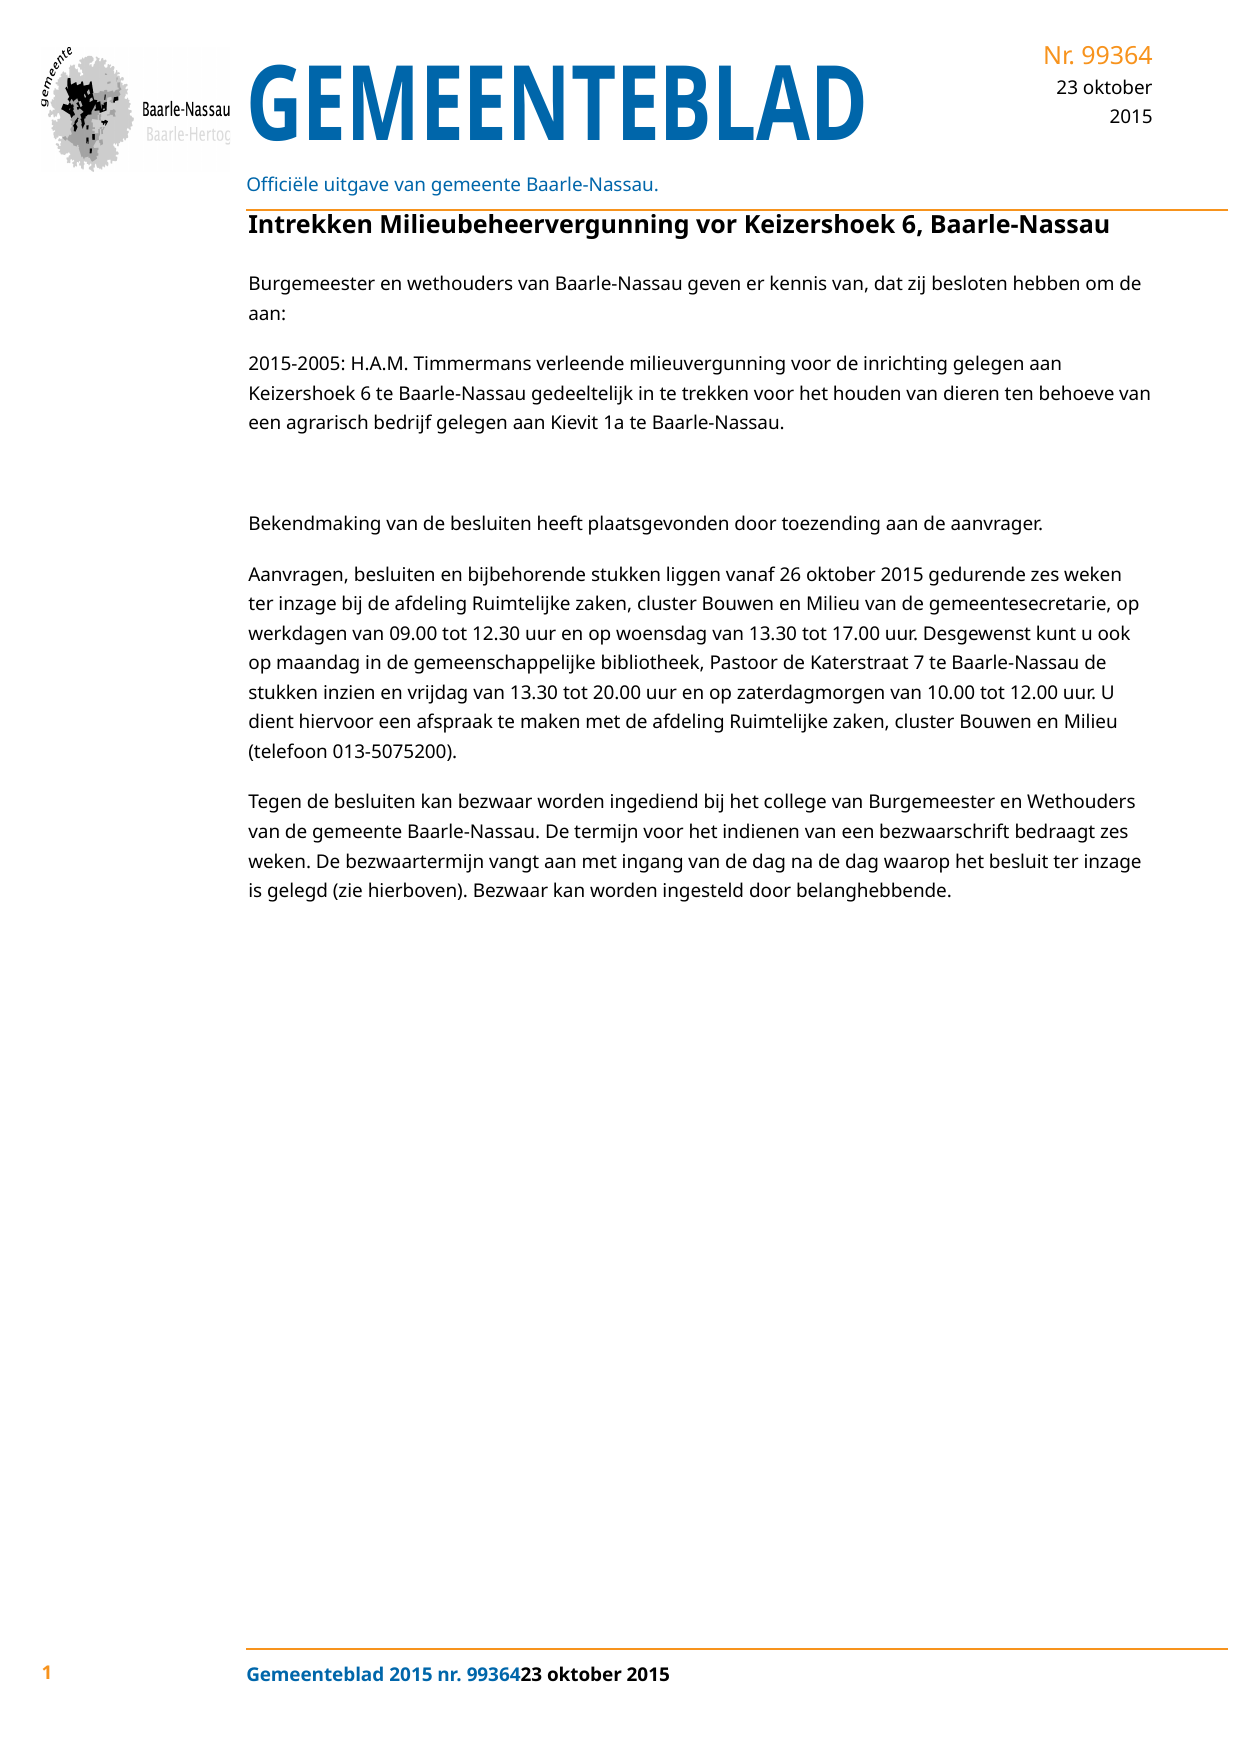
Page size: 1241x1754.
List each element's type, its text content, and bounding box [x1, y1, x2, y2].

text Burgemeester en wethouders van Baarle-Nassau geven er kennis van, dat zij besloten hebben om de aan: [248, 270, 1152, 326]
text Tegen de besluiten kan bezwaar worden ingediend bij het college van Burgemeester en Wethouders van de gemeente Baarle-Nassau. De termijn voor het indienen van een bezwaarschrift bedraagt zes weken. De bezwaartermijn vangt aan met ingang van de dag na de dag waarop het besluit ter inzage is gelegd (zie hierboven). Bezwaar kan worden ingesteld door belanghebbende. [248, 789, 1152, 903]
text Aanvragen, besluiten en bijbehorende stukken liggen vanaf 26 oktober 2015 gedurende zes weken ter inzage bij de afdeling Ruimtelijke zaken, cluster Bouwen en Milieu van de gemeentesecretarie, op werkdagen van 09.00 tot 12.30 uur en op woensdag van 13.30 tot 17.00 uur. Desgewenst kunt u ook op maandag in de gemeenschappelijke bibliotheek, Pastoor de Katerstraat 7 te Baarle-Nassau de stukken inzien en vrijdag van 13.30 tot 20.00 uur en op zaterdagmorgen van 10.00 tot 12.00 uur. U dient hiervoor een afspraak te maken met de afdeling Ruimtelijke zaken, cluster Bouwen en Milieu (telefoon 013-5075200). [248, 561, 1152, 764]
text Intrekken Milieubeheervergunning vor Keizershoek 6, Baarle-Nassau [248, 211, 1152, 241]
text 2015-2005: H.A.M. Timmermans verleende milieuvergunning voor de inrichting gelegen aan Keizershoek 6 te Baarle-Nassau gedeeltelijk in te trekken voor het houden van dieren ten behoeve van een agrarisch bedrijf gelegen aan Kievit 1a te Baarle-Nassau. [248, 350, 1152, 435]
text Bekendmaking van de besluiten heeft plaatsgevonden door toezending aan de aanvrager. [248, 510, 1152, 536]
picture [41, 47, 231, 172]
